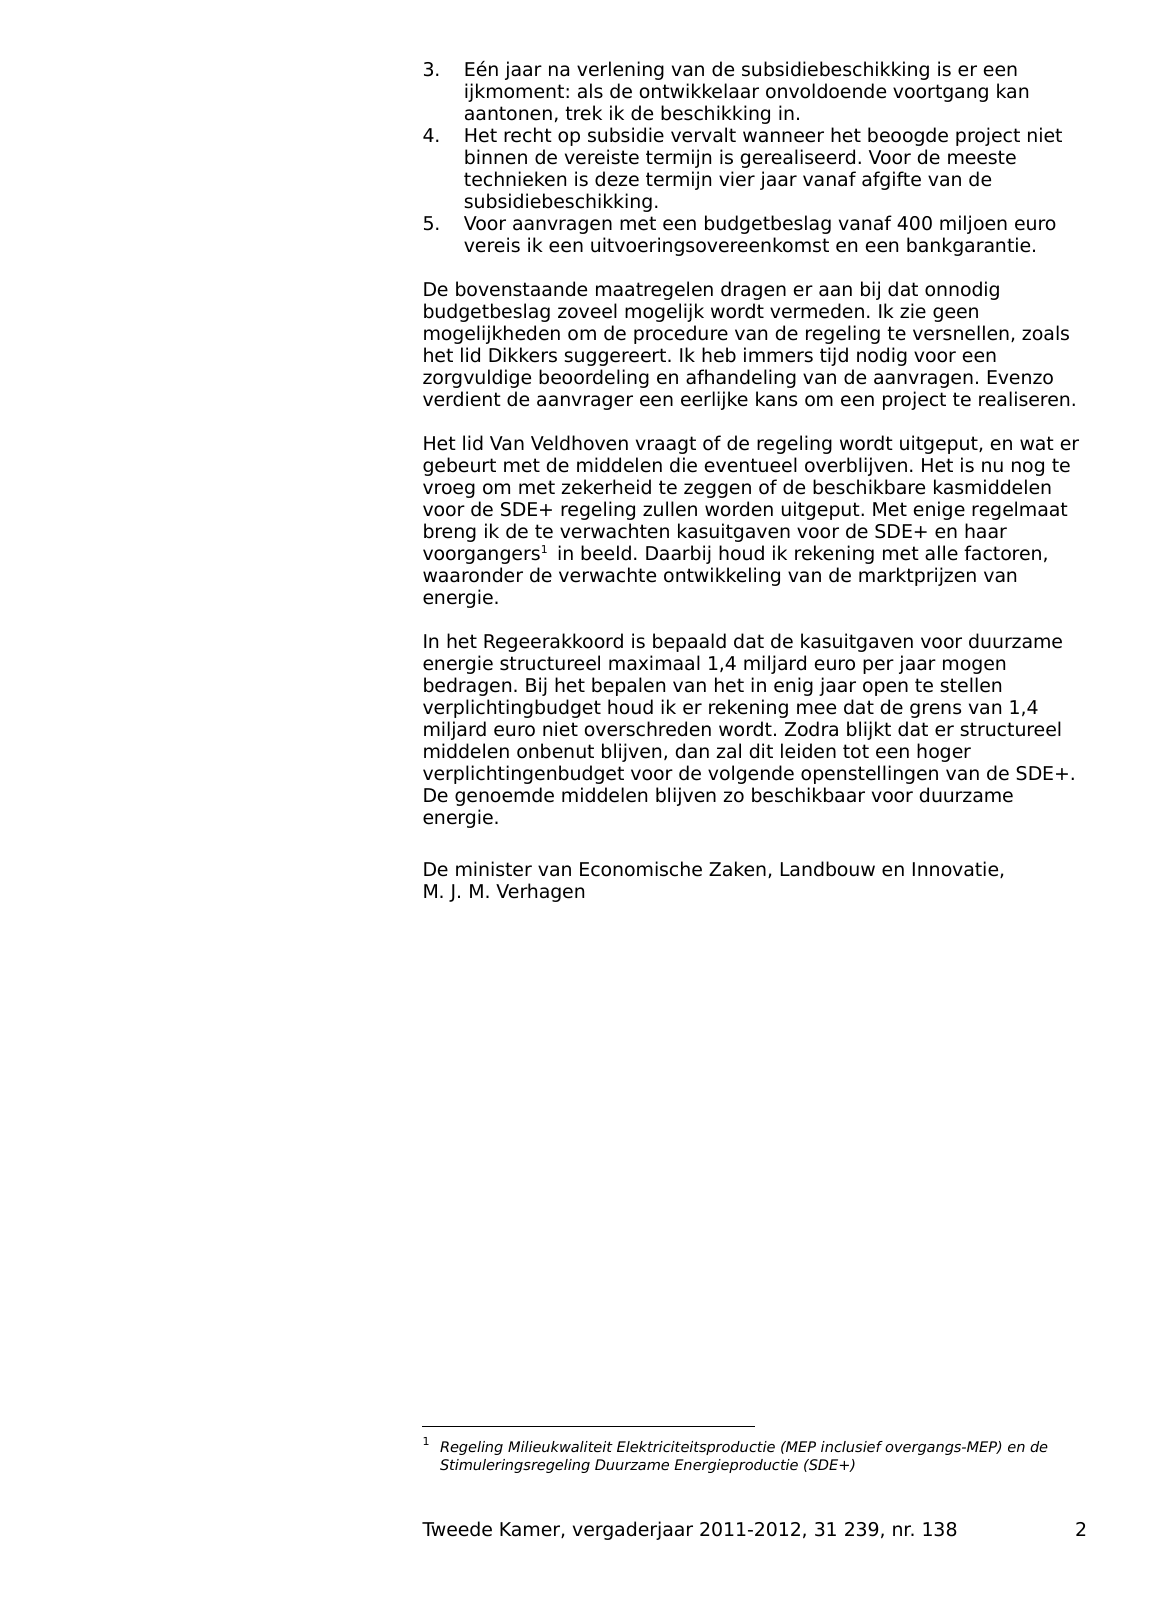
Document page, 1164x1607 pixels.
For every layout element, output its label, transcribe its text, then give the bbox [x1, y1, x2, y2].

text In het Regeerakkoord is bepaald dat de kasuitgaven voor duurzame energie structureel maximaal 1,4 miljard euro per jaar mogen bedragen. Bij het bepalen van het in enig jaar open te stellen verplichtingbudget houd ik er rekening mee dat de grens van 1,4 miljard euro niet overschreden wordt. Zodra blijkt dat er structureel middelen onbenut blijven, dan zal dit leiden tot een hoger verplichtingenbudget voor de volgende openstellingen van de SDE+. De genoemde middelen blijven zo beschikbaar voor duurzame energie. [422, 631, 1087, 829]
text Regeling Milieukwaliteit Elektriciteitsproductie (MEP inclusief overgangs-MEP) en de Stimuleringsregeling Duurzame Energieproductie (SDE+) [422, 1435, 1087, 1474]
text De bovenstaande maatregelen dragen er aan bij dat onnodig budgetbeslag zoveel mogelijk wordt vermeden. Ik zie geen mogelijkheden om de procedure van de regeling te versnellen, zoals het lid Dikkers suggereert. Ik heb immers tijd nodig voor een zorgvuldige beoordeling en afhandeling van de aanvragen. Evenzo verdient de aanvrager een eerlijke kans om een project te realiseren. [422, 279, 1087, 411]
text 5. Voor aanvragen met een budgetbeslag vanaf 400 miljoen euro vereis ik een uitvoeringsovereenkomst en een bankgarantie. [422, 213, 1087, 257]
text De minister van Economische Zaken, Landbouw en Innovatie, M. J. M. Verhagen [422, 859, 1087, 903]
text 3. Eén jaar na verlening van de subsidiebeschikking is er een ijkmoment: als de ontwikkelaar onvoldoende voortgang kan aantonen, trek ik de beschikking in. [422, 59, 1087, 125]
text 4. Het recht op subsidie vervalt wanneer het beoogde project niet binnen de vereiste termijn is gerealiseerd. Voor de meeste technieken is deze termijn vier jaar vanaf afgifte van de subsidiebeschikking. [422, 125, 1087, 213]
text Het lid Van Veldhoven vraagt of de regeling wordt uitgeput, en wat er gebeurt met de middelen die eventueel overblijven. Het is nu nog te vroeg om met zekerheid te zeggen of de beschikbare kasmiddelen voor de SDE+ regeling zullen worden uitgeput. Met enige regelmaat breng ik de te verwachten kasuitgaven voor de SDE+ en haar voorgangers in beeld. Daarbij houd ik rekening met alle factoren, waaronder de verwachte ontwikkeling van de marktprijzen van energie. [422, 433, 1087, 609]
